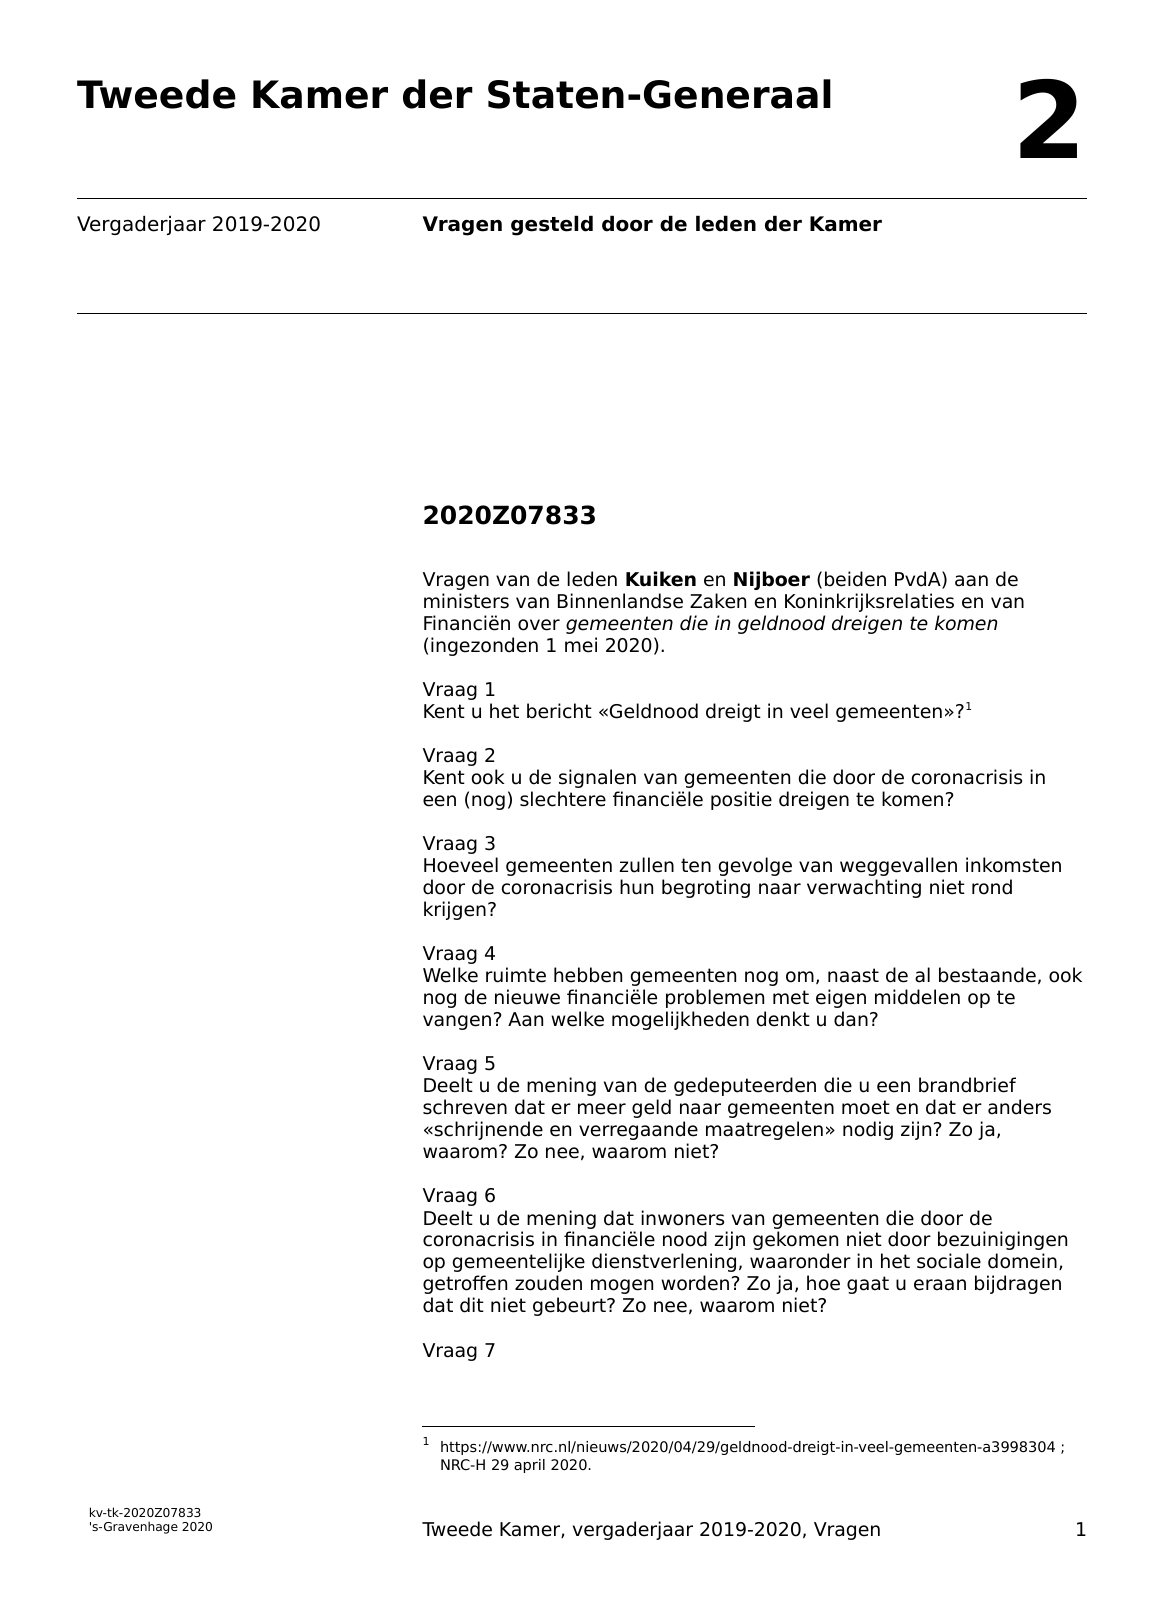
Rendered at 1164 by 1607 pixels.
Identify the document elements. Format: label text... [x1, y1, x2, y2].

text Vraag 2 [422, 745, 1087, 767]
table_cell Vergaderjaar 2019-2020 [77, 199, 422, 313]
table_header Tweede Kamer der Staten-Generaal [77, 59, 886, 198]
text Kent ook u de signalen van gemeenten die door de coronacrisis in een (nog) slechtere financiële positie dreigen te komen? [422, 767, 1087, 811]
text Welke ruimte hebben gemeenten nog om, naast de al bestaande, ook nog de nieuwe financiële problemen met eigen middelen op te vangen? Aan welke mogelijkheden denkt u dan? [422, 965, 1087, 1031]
text Deelt u de mening dat inwoners van gemeenten die door de coronacrisis in financiële nood zijn gekomen niet door bezuinigingen op gemeentelijke dienstverlening, waaronder in het sociale domein, getroffen zouden mogen worden? Zo ja, hoe gaat u eraan bijdragen dat dit niet gebeurt? Zo nee, waarom niet? [422, 1207, 1087, 1317]
text Vraag 1 [422, 679, 1087, 701]
text Deelt u de mening van de gedeputeerden die u een brandbrief schreven dat er meer geld naar gemeenten moet en dat er anders «schrijnende en verregaande maatregelen» nodig zijn? Zo ja, waarom? Zo nee, waarom niet? [422, 1075, 1087, 1163]
text Kent u het bericht «Geldnood dreigt in veel gemeenten»? [422, 701, 1087, 723]
text Hoeveel gemeenten zullen ten gevolge van weggevallen inkomsten door de coronacrisis hun begroting naar verwachting niet rond krijgen? [422, 855, 1087, 921]
table_header 2 [886, 59, 1087, 198]
text Vraag 4 [422, 943, 1087, 965]
text https://www.nrc.nl/nieuws/2020/04/29/geldnood-dreigt-in-veel-gemeenten-a3998304 ; NRC-H 29 april 2020. [422, 1435, 1087, 1474]
text Vragen van de leden Kuiken en Nijboer (beiden PvdA) aan de ministers van Binnenlandse Zaken en Koninkrijksrelaties en van Financiën over gemeenten die in geldnood dreigen te komen (ingezonden 1 mei 2020). [422, 569, 1087, 657]
text Vraag 5 [422, 1053, 1087, 1075]
table_cell Vragen gesteld door de leden der Kamer [422, 199, 1087, 313]
text 2020Z07833 [422, 501, 1087, 531]
text Vraag 6 [422, 1185, 1087, 1207]
text kv-tk-2020Z07833 [88, 1506, 323, 1520]
text 's-Gravenhage 2020 [88, 1520, 323, 1534]
text Vraag 3 [422, 833, 1087, 855]
text Vraag 7 [422, 1339, 1087, 1361]
